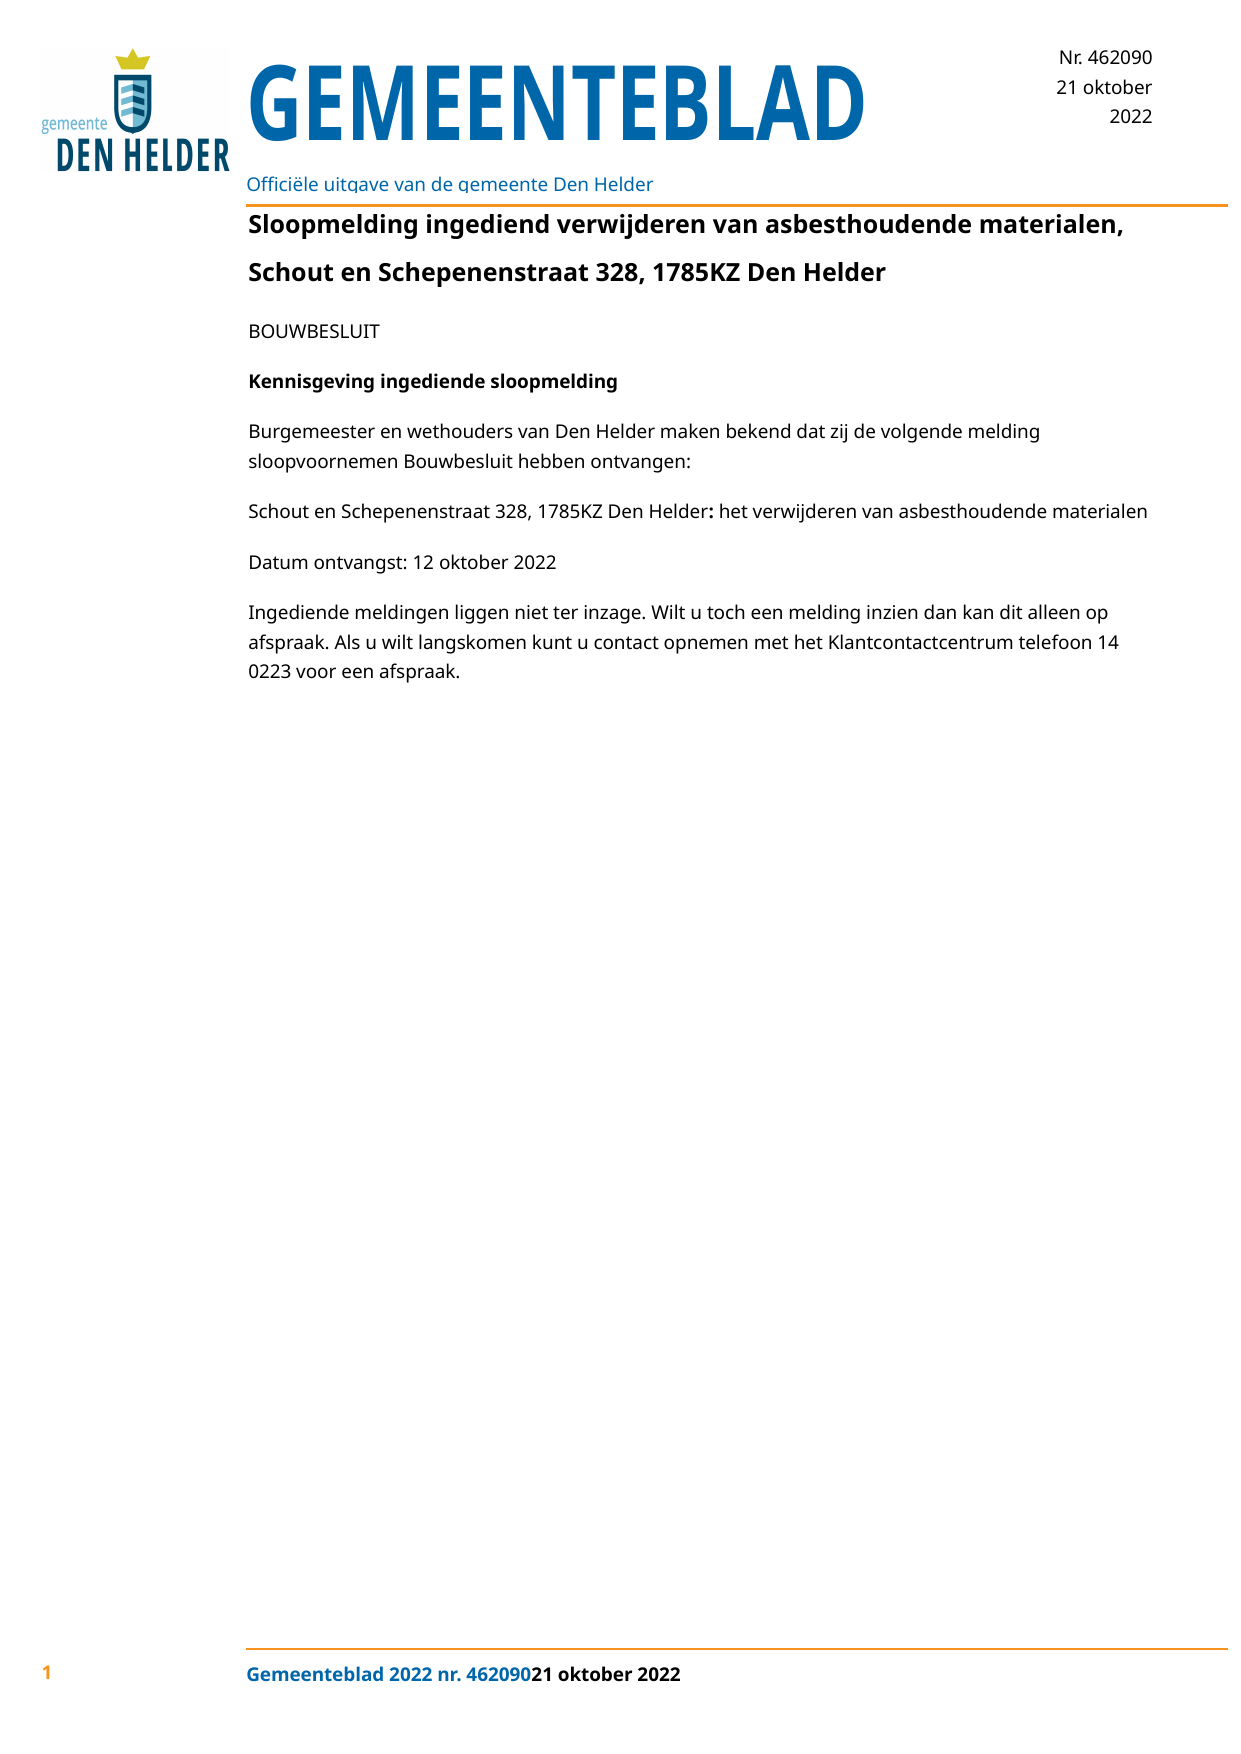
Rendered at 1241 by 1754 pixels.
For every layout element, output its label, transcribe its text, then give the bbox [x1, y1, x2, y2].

picture [182, 144, 187, 165]
picture [41, 47, 231, 172]
picture [63, 144, 68, 165]
picture [130, 157, 135, 172]
text Ingediende meldingen liggen niet ter inzage. Wilt u toch een melding inzien dan kan dit alleen op afspraak. Als u wilt langskomen kunt u contact opnemen met het Klantcontactcentrum telefoon 14 0223 voor een afspraak. [248, 599, 1152, 684]
picture [220, 160, 224, 172]
text Burgemeester en wethouders van Den Helder maken bekend dat zij de volgende melding sloopvoornemen Bouwbesluit hebben ontvangen: [248, 419, 1152, 474]
picture [100, 154, 106, 172]
text Kennisgeving ingediende sloopmelding [248, 368, 1152, 394]
text Sloopmelding ingediend verwijderen van asbesthoudende materialen, Schout en Schepenenstraat 328, 1785KZ Den Helder [248, 207, 1152, 288]
text BOUWBESLUIT [248, 318, 1152, 344]
text Schout en Schepenenstraat 328, 1785KZ Den Helder: het verwijderen van asbesthoudende materialen [248, 499, 1152, 524]
text Datum ontvangst: 12 oktober 2022 [248, 549, 1152, 575]
